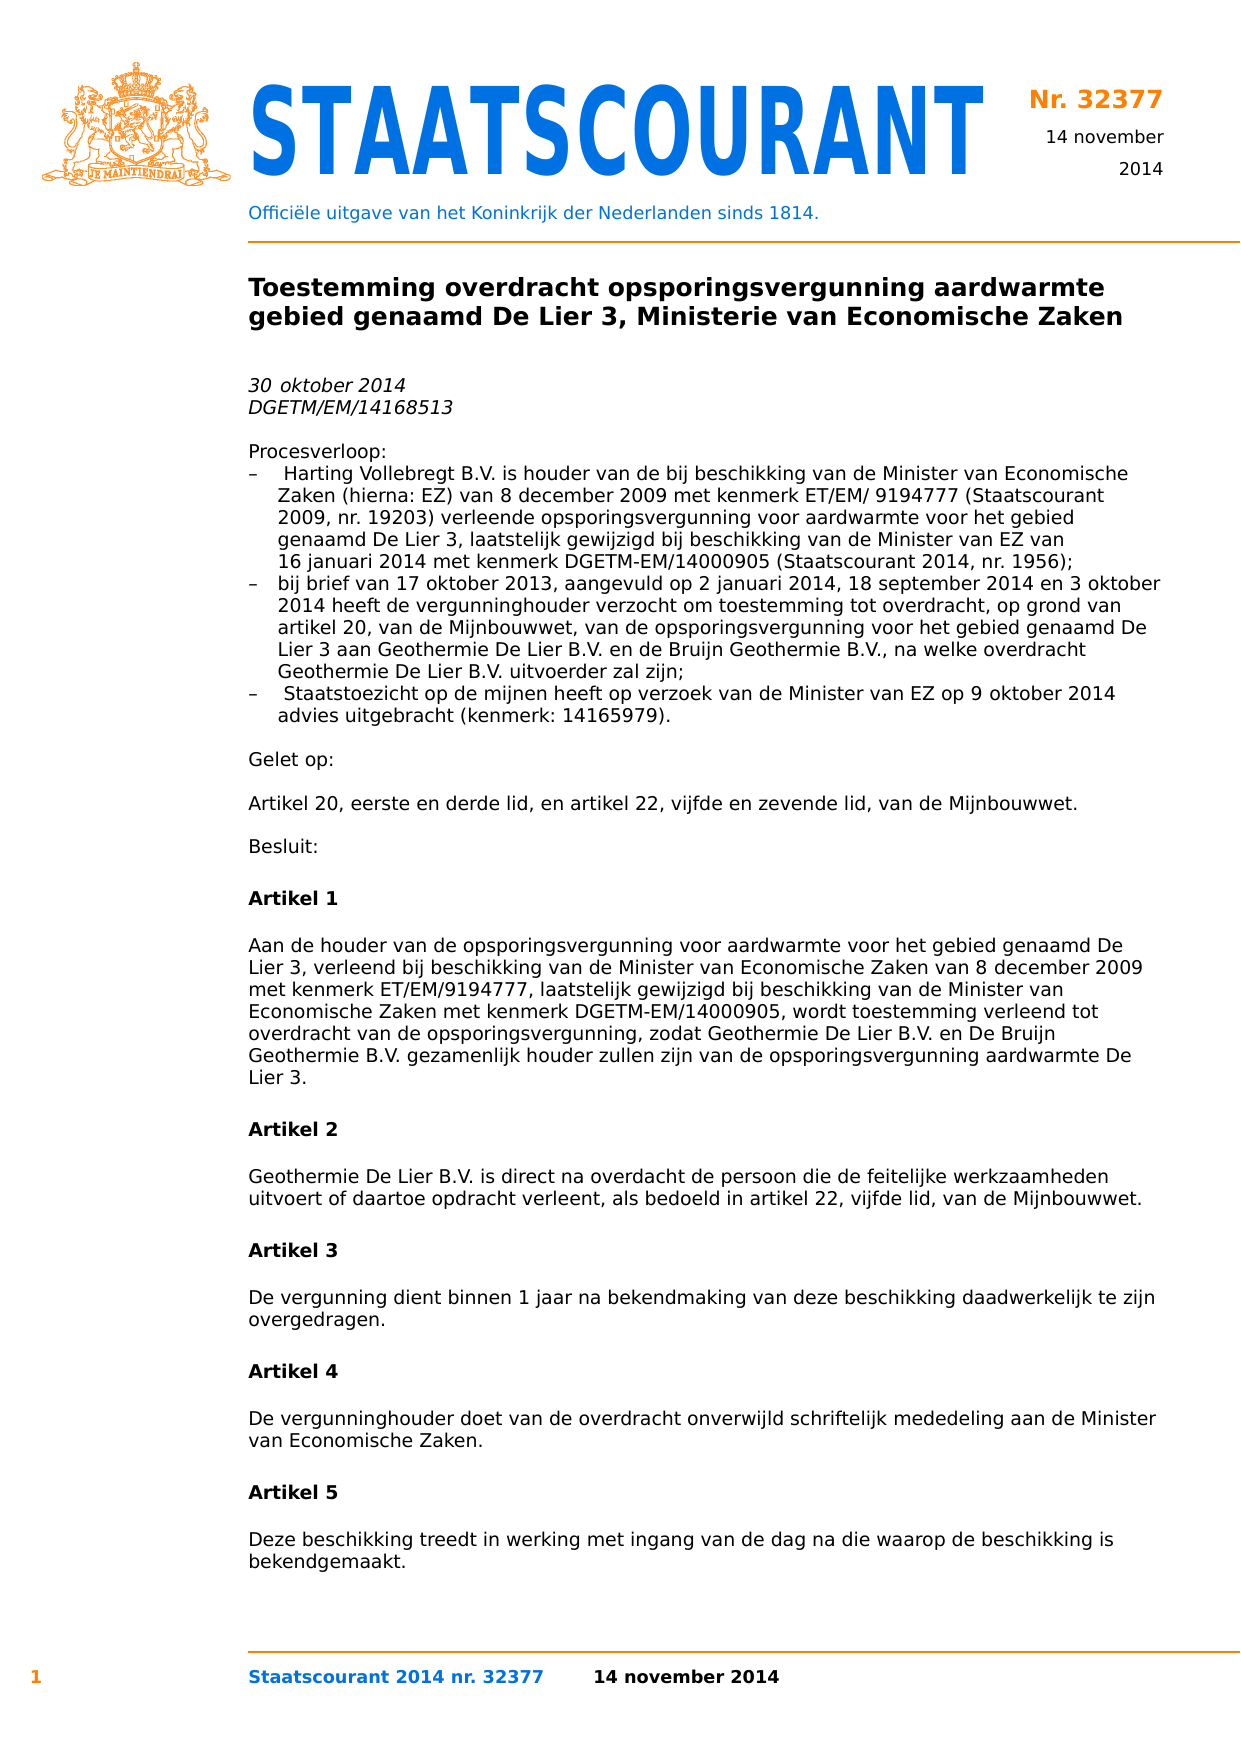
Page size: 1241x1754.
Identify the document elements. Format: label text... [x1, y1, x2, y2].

text – bij brief van 17 oktober 2013, aangevuld op 2 januari 2014, 18 september 2014 en 3 oktober 2014 heeft de vergunninghouder verzocht om toestemming tot overdracht, op grond van artikel 20, van de Mijnbouwwet, van de opsporingsvergunning voor het gebied genaamd De Lier 3 aan Geothermie De Lier B.V. en de Bruijn Geothermie B.V., na welke overdracht Geothermie De Lier B.V. uitvoerder zal zijn; [248, 573, 1163, 683]
subtitle Artikel 3 [248, 1240, 1163, 1262]
text De vergunning dient binnen 1 jaar na bekendmaking van deze beschikking daadwerkelijk te zijn overgedragen. [248, 1287, 1163, 1331]
text Procesverloop: [248, 441, 1163, 463]
subtitle Artikel 1 [248, 888, 1163, 910]
table_cell Officiële uitgave van het Koninkrijk der Nederlanden sinds 1814. [248, 203, 1240, 241]
text Artikel 20, eerste en derde lid, en artikel 22, vijfde en zevende lid, van de Mijnbouwwet. [248, 792, 1163, 814]
text – Staatstoezicht op de mijnen heeft op verzoek van de Minister van EZ op 9 oktober 2014 advies uitgebracht (kenmerk: 14165979). [248, 683, 1163, 727]
text Besluit: [248, 836, 1163, 858]
subtitle Toestemming overdracht opsporingsvergunning aardwarmte gebied genaamd De Lier 3, Ministerie van Economische Zaken [248, 273, 1163, 331]
text DGETM/EM/14168513 [248, 397, 1163, 419]
text Aan de houder van de opsporingsvergunning voor aardwarmte voor het gebied genaamd De Lier 3, verleend bij beschikking van de Minister van Economische Zaken van 8 december 2009 met kenmerk ET/EM/9194777, laatstelijk gewijzigd bij beschikking van de Minister van Economische Zaken met kenmerk DGETM-EM/14000905, wordt toestemming verleend tot overdracht van de opsporingsvergunning, zodat Geothermie De Lier B.V. en De Bruijn Geothermie B.V. gezamenlijk houder zullen zijn van de opsporingsvergunning aardwarmte De Lier 3. [248, 935, 1163, 1089]
picture [41, 62, 231, 186]
table_header STAATSCOURANT [248, 62, 998, 203]
subtitle Artikel 2 [248, 1119, 1163, 1141]
subtitle Artikel 4 [248, 1361, 1163, 1383]
text De vergunninghouder doet van de overdracht onverwijld schriftelijk mededeling aan de Minister van Economische Zaken. [248, 1408, 1163, 1452]
text Geothermie De Lier B.V. is direct na overdacht de persoon die de feitelijke werkzaamheden uitvoert of daartoe opdracht verleent, als bedoeld in artikel 22, vijfde lid, van de Mijnbouwwet. [248, 1166, 1163, 1210]
text Deze beschikking treedt in werking met ingang van de dag na die waarop de beschikking is bekendgemaakt. [248, 1529, 1163, 1573]
text – Harting Vollebregt B.V. is houder van de bij beschikking van de Minister van Economische Zaken (hierna: EZ) van 8 december 2009 met kenmerk ET/EM/ 9194777 (Staatscourant 2009, nr. 19203) verleende opsporingsvergunning voor aardwarmte voor het gebied genaamd De Lier 3, laatstelijk gewijzigd bij beschikking van de Minister van EZ van 16 januari 2014 met kenmerk DGETM-EM/14000905 (Staatscourant 2014, nr. 1956); [248, 463, 1163, 573]
subtitle Artikel 5 [248, 1482, 1163, 1504]
text 30 oktober 2014 [248, 375, 1163, 397]
table_header Nr. 32377 [998, 62, 1240, 121]
text Gelet op: [248, 748, 1163, 771]
table_cell 2014 [998, 153, 1240, 203]
table_header [25, 62, 248, 241]
table_cell 14 november [998, 121, 1240, 153]
